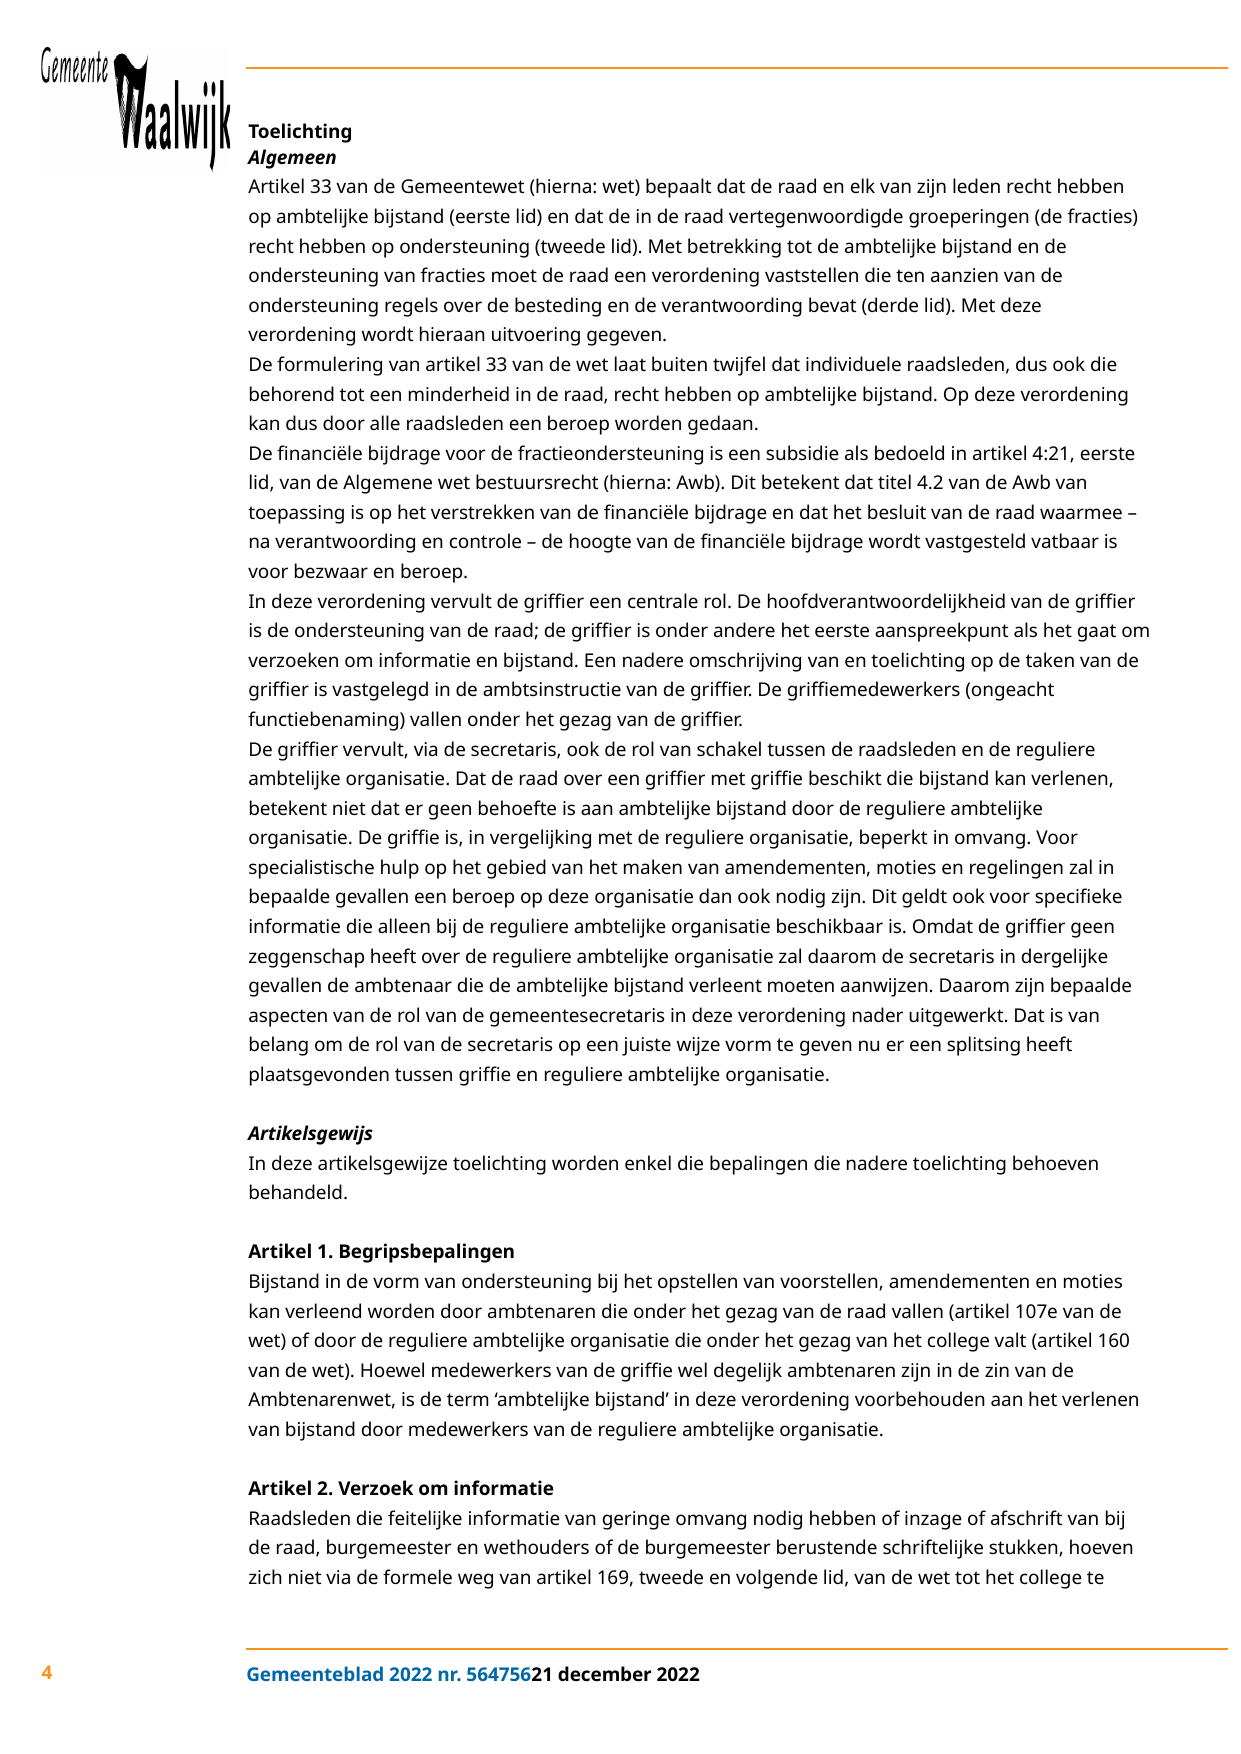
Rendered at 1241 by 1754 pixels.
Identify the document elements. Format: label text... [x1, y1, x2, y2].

text De financiële bijdrage voor de fractieondersteuning is een subsidie als bedoeld in artikel 4:21, eerste lid, van de Algemene wet bestuursrecht (hierna: Awb). Dit betekent dat titel 4.2 van de Awb van toepassing is op het verstrekken van de financiële bijdrage en dat het besluit van de raad waarmee – na verantwoording en controle – de hoogte van de financiële bijdrage wordt vastgesteld vatbaar is voor bezwaar en beroep. [248, 440, 1152, 584]
text De griffier vervult, via de secretaris, ook de rol van schakel tussen de raadsleden en de reguliere ambtelijke organisatie. Dat de raad over een griffier met griffie beschikt die bijstand kan verlenen, betekent niet dat er geen behoefte is aan ambtelijke bijstand door de reguliere ambtelijke organisatie. De griffie is, in vergelijking met de reguliere organisatie, beperkt in omvang. Voor specialistische hulp op het gebied van het maken van amendementen, moties en regelingen zal in bepaalde gevallen een beroep op deze organisatie dan ook nodig zijn. Dit geldt ook voor specifieke informatie die alleen bij de reguliere ambtelijke organisatie beschikbaar is. Omdat de griffier geen zeggenschap heeft over de reguliere ambtelijke organisatie zal daarom de secretaris in dergelijke gevallen de ambtenaar die de ambtelijke bijstand verleent moeten aanwijzen. Daarom zijn bepaalde aspecten van de rol van de gemeentesecretaris in deze verordening nader uitgewerkt. Dat is van belang om de rol van de secretaris op een juiste wijze vorm te geven nu er een splitsing heeft plaatsgevonden tussen griffie en reguliere ambtelijke organisatie. [248, 736, 1152, 1087]
text Algemeen [248, 144, 1152, 170]
text Artikelsgewijs [248, 1120, 1152, 1146]
text Artikel 33 van de Gemeentewet (hierna: wet) bepaalt dat de raad en elk van zijn leden recht hebben op ambtelijke bijstand (eerste lid) en dat de in de raad vertegenwoordigde groeperingen (de fracties) recht hebben op ondersteuning (tweede lid). Met betrekking tot de ambtelijke bijstand en de ondersteuning van fracties moet de raad een verordening vaststellen die ten aanzien van de ondersteuning regels over de besteding en de verantwoording bevat (derde lid). Met deze verordening wordt hieraan uitvoering gegeven. [248, 174, 1152, 347]
text Artikel 2. Verzoek om informatie [248, 1475, 1152, 1501]
text Toelichting [248, 116, 1152, 144]
picture [41, 47, 231, 172]
text In deze artikelsgewijze toelichting worden enkel die bepalingen die nadere toelichting behoeven behandeld. [248, 1150, 1152, 1205]
text Artikel 1. Begripsbepalingen [248, 1239, 1152, 1264]
text De formulering van artikel 33 van de wet laat buiten twijfel dat individuele raadsleden, dus ook die behorend tot een minderheid in de raad, recht hebben op ambtelijke bijstand. Op deze verordening kan dus door alle raadsleden een beroep worden gedaan. [248, 351, 1152, 436]
text Bijstand in de vorm van ondersteuning bij het opstellen van voorstellen, amendementen en moties kan verleend worden door ambtenaren die onder het gezag van de raad vallen (artikel 107e van de wet) of door de reguliere ambtelijke organisatie die onder het gezag van het college valt (artikel 160 van de wet). Hoewel medewerkers van de griffie wel degelijk ambtenaren zijn in de zin van de Ambtenarenwet, is de term ‘ambtelijke bijstand’ in deze verordening voorbehouden aan het verlenen van bijstand door medewerkers van de reguliere ambtelijke organisatie. [248, 1268, 1152, 1442]
text Raadsleden die feitelijke informatie van geringe omvang nodig hebben of inzage of afschrift van bij de raad, burgemeester en wethouders of de burgemeester berustende schriftelijke stukken, hoeven zich niet via de formele weg van artikel 169, tweede en volgende lid, van de wet tot het college te [248, 1505, 1152, 1590]
text In deze verordening vervult de griffier een centrale rol. De hoofdverantwoordelijkheid van de griffier is de ondersteuning van de raad; de griffier is onder andere het eerste aanspreekpunt als het gaat om verzoeken om informatie en bijstand. Een nadere omschrijving van en toelichting op de taken van de griffier is vastgelegd in de ambtsinstructie van de griffier. De griffiemedewerkers (ongeacht functiebenaming) vallen onder het gezag van de griffier. [248, 588, 1152, 732]
